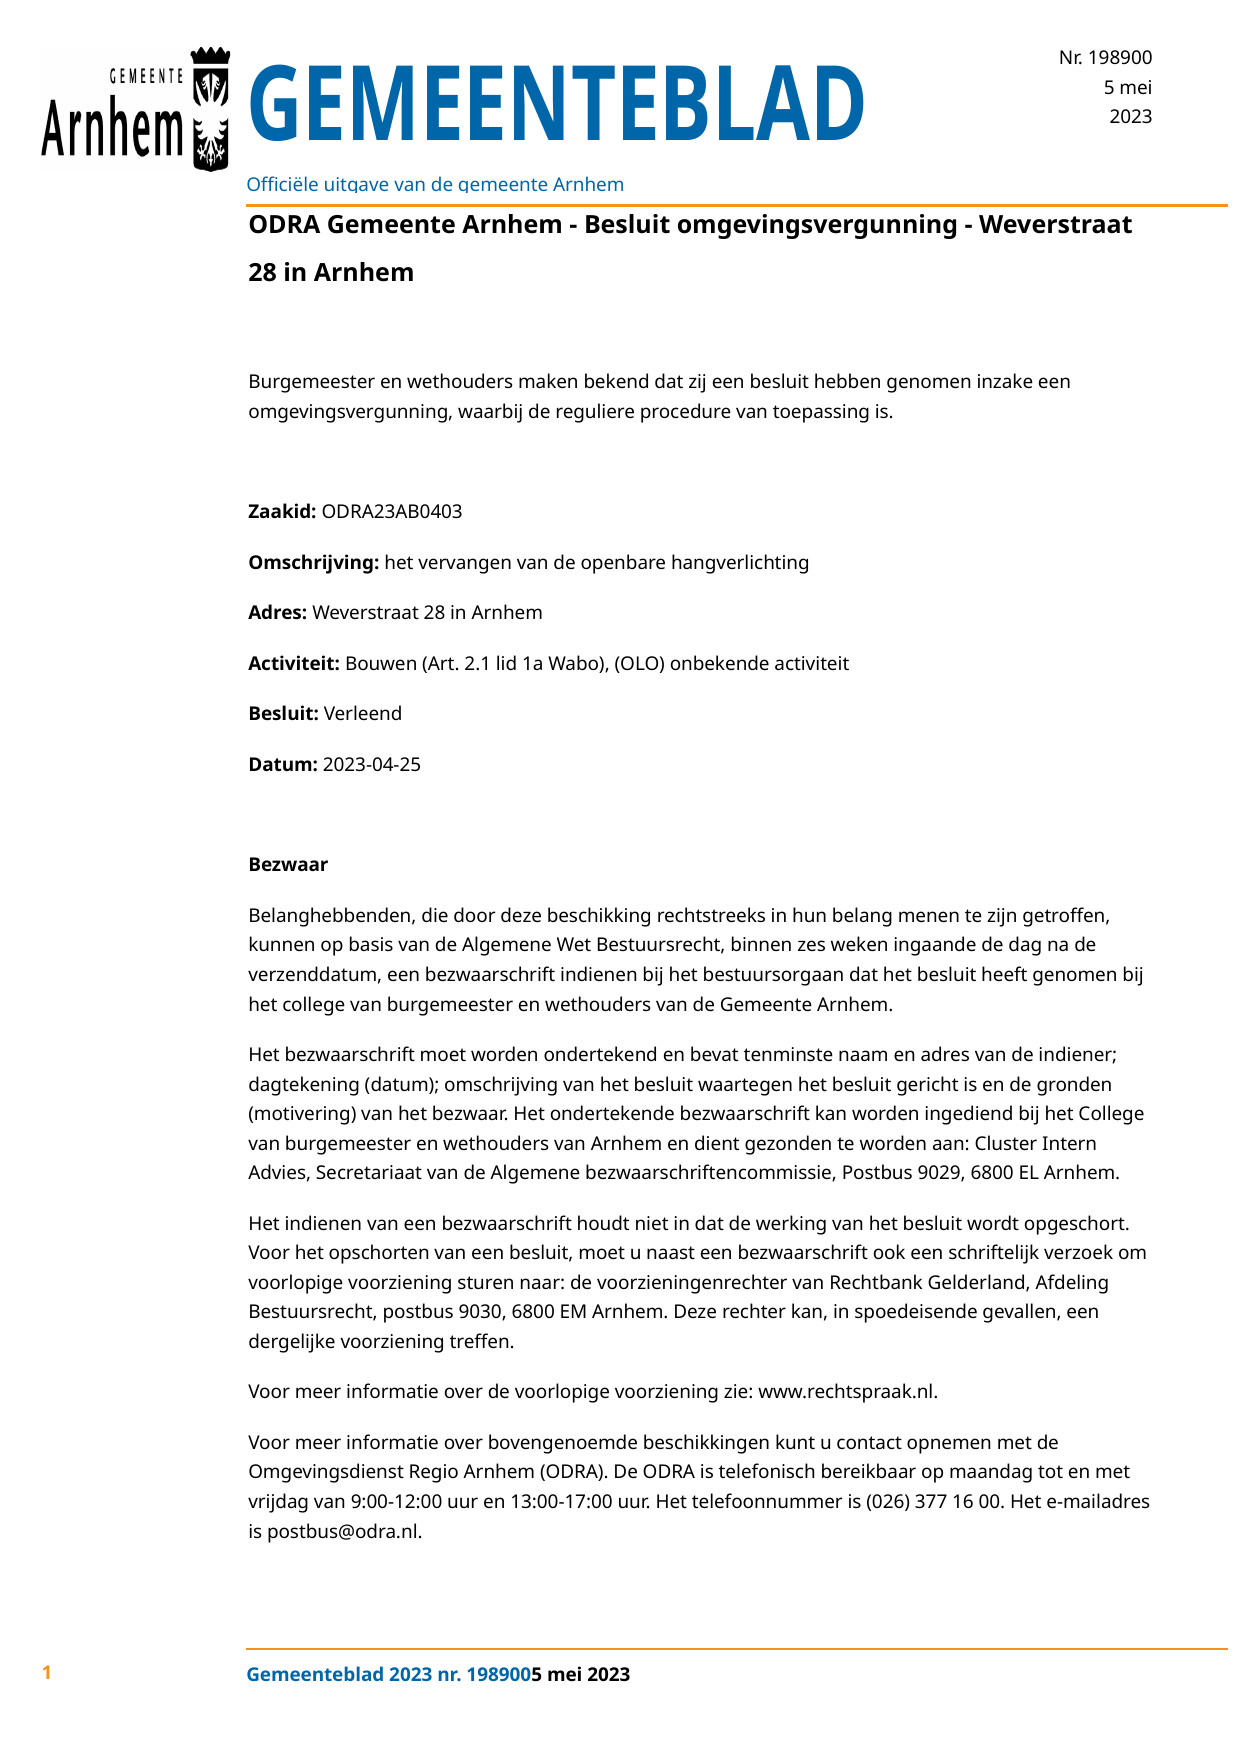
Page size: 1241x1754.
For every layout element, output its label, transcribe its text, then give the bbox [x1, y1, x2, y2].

picture [41, 47, 231, 172]
text Activiteit: Bouwen (Art. 2.1 lid 1a Wabo), (OLO) onbekende activiteit [248, 650, 1152, 676]
text Voor meer informatie over de voorlopige voorziening zie: www.rechtspraak.nl. [248, 1379, 1152, 1404]
text Bezwaar [248, 852, 1152, 877]
text Datum: 2023-04-25 [248, 751, 1152, 777]
text Zaakid: ODRA23AB0403 [248, 499, 1152, 524]
text Burgemeester en wethouders maken bekend dat zij een besluit hebben genomen inzake een omgevingsvergunning, waarbij de reguliere procedure van toepassing is. [248, 368, 1152, 424]
text Belanghebbenden, die door deze beschikking rechtstreeks in hun belang menen te zijn getroffen, kunnen op basis van de Algemene Wet Bestuursrecht, binnen zes weken ingaande de dag na de verzenddatum, een bezwaarschrift indienen bij het bestuursorgaan dat het besluit heeft genomen bij het college van burgemeester en wethouders van de Gemeente Arnhem. [248, 902, 1152, 1017]
text ODRA Gemeente Arnhem - Besluit omgevingsvergunning - Weverstraat 28 in Arnhem [248, 207, 1152, 288]
text Adres: Weverstraat 28 in Arnhem [248, 599, 1152, 625]
text Het indienen van een bezwaarschrift houdt niet in dat de werking van het besluit wordt opgeschort. Voor het opschorten van een besluit, moet u naast een bezwaarschrift ook een schriftelijk verzoek om voorlopige voorziening sturen naar: de voorzieningenrechter van Rechtbank Gelderland, Afdeling Bestuursrecht, postbus 9030, 6800 EM Arnhem. Deze rechter kan, in spoedeisende gevallen, een dergelijke voorziening treffen. [248, 1210, 1152, 1354]
text Besluit: Verleend [248, 700, 1152, 726]
text Het bezwaarschrift moet worden ondertekend en bevat tenminste naam en adres van de indiener; dagtekening (datum); omschrijving van het besluit waartegen het besluit gericht is en de gronden (motivering) van het bezwaar. Het ondertekende bezwaarschrift kan worden ingediend bij het College van burgemeester en wethouders van Arnhem en dient gezonden te worden aan: Cluster Intern Advies, Secretariaat van de Algemene bezwaarschriftencommissie, Postbus 9029, 6800 EL Arnhem. [248, 1041, 1152, 1185]
text Voor meer informatie over bovengenoemde beschikkingen kunt u contact opnemen met de Omgevingsdienst Regio Arnhem (ODRA). De ODRA is telefonisch bereikbaar op maandag tot en met vrijdag van 9:00-12:00 uur en 13:00-17:00 uur. Het telefoonnummer is (026) 377 16 00. Het e-mailadres is postbus@odra.nl. [248, 1429, 1152, 1544]
text Omschrijving: het vervangen van de openbare hangverlichting [248, 549, 1152, 575]
